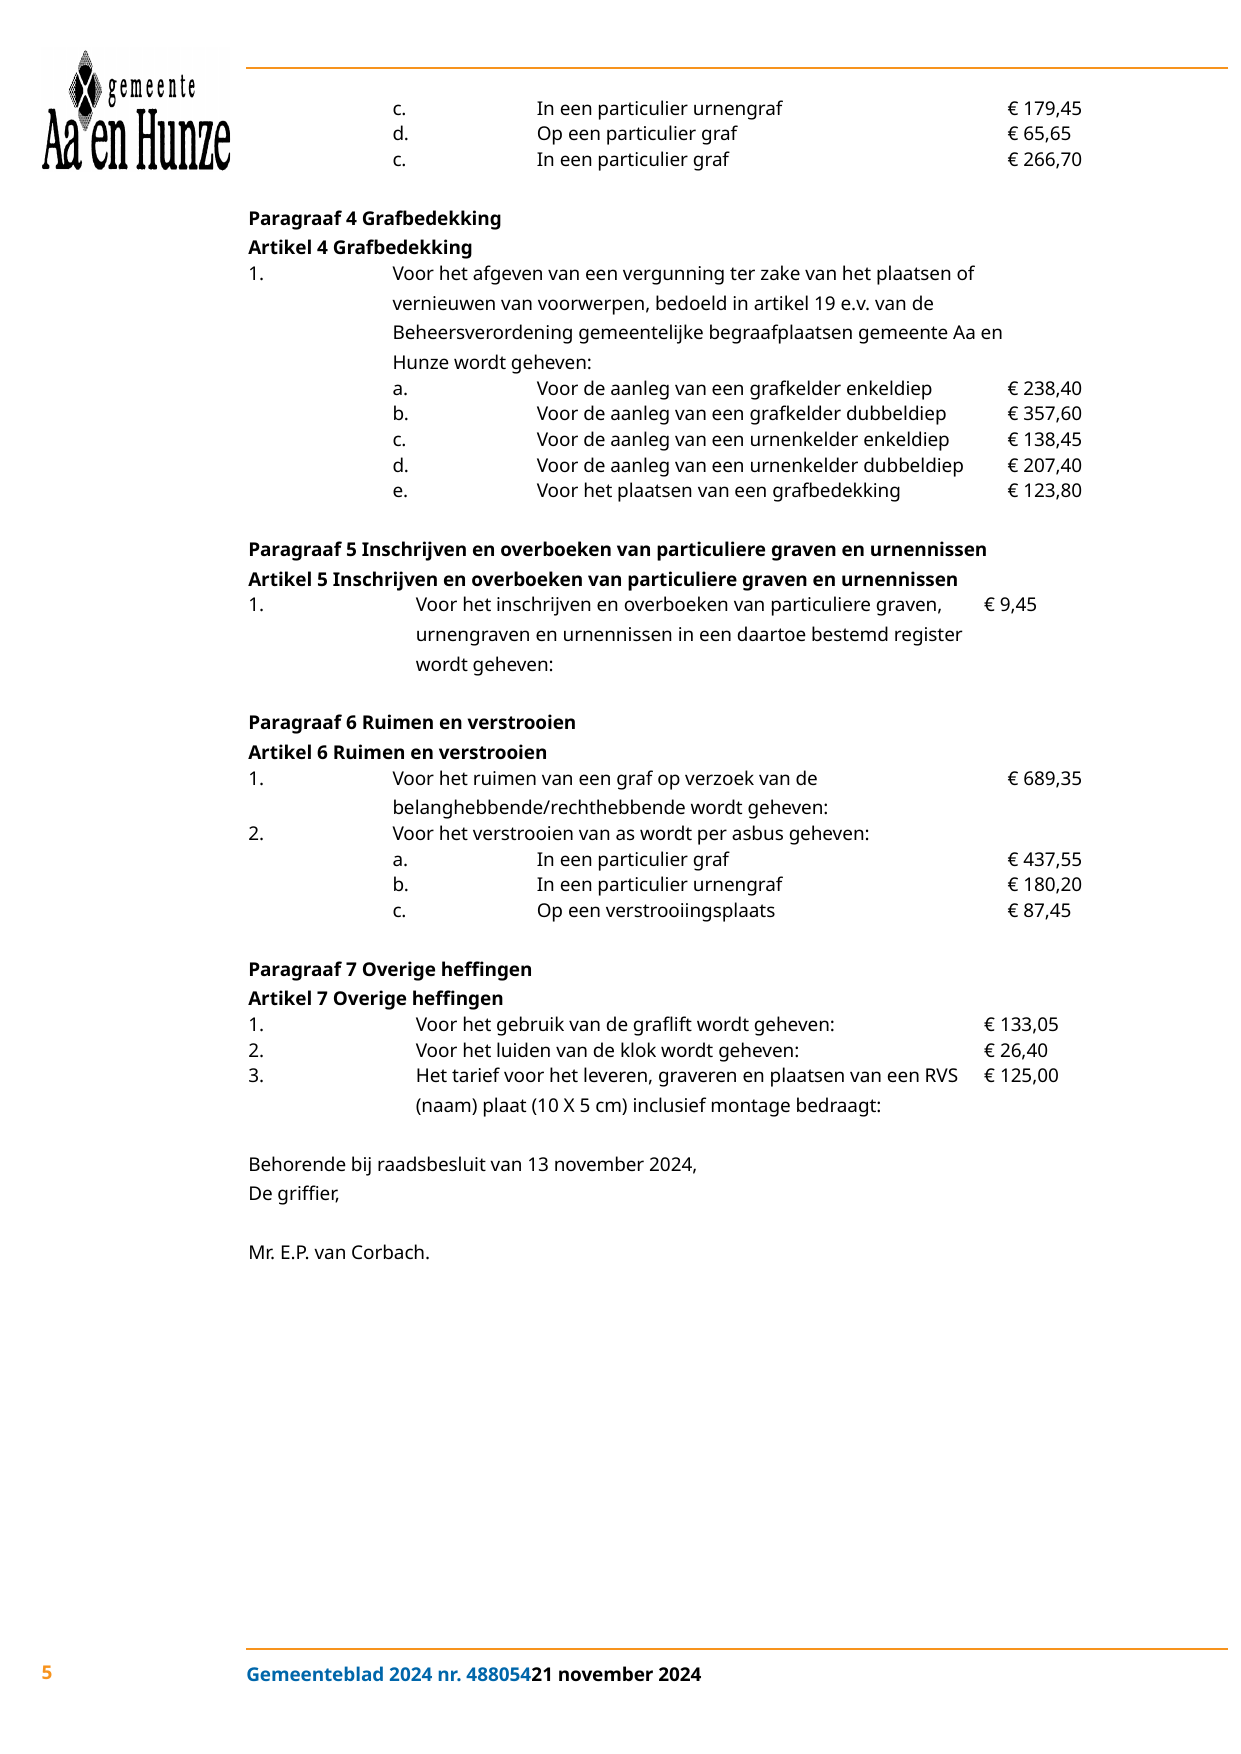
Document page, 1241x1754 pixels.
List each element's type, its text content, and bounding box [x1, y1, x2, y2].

table_cell Voor het luiden van de klok wordt geheven: [416, 1037, 984, 1063]
table_cell 1. [248, 592, 416, 676]
table_cell [248, 871, 392, 897]
table_cell [248, 95, 392, 121]
table_cell a. [392, 846, 537, 871]
table_cell Voor het gebruik van de graflift wordt geheven: [416, 1011, 984, 1037]
table_cell Voor de aanleg van een urnenkelder enkeldiep [537, 426, 1007, 452]
table_cell € 689,35 [1007, 765, 1152, 820]
table_cell € 125,00 [984, 1063, 1152, 1118]
table_cell 1. [248, 260, 392, 375]
table_cell € 266,70 [1007, 146, 1152, 172]
table_cell € 180,20 [1007, 871, 1152, 897]
table_cell [1007, 260, 1152, 375]
table_cell Voor het plaatsen van een grafbedekking [537, 478, 1007, 503]
table_header [1007, 739, 1152, 765]
table_cell [248, 846, 392, 871]
table_cell [248, 400, 392, 426]
text Paragraaf 4 Grafbedekking [248, 205, 1152, 231]
table_cell € 238,40 [1007, 375, 1152, 400]
table_cell d. [392, 452, 537, 478]
table_cell [248, 121, 392, 146]
table_cell € 26,40 [984, 1037, 1152, 1063]
table_header Artikel 6 Ruimen en verstrooien [248, 739, 1007, 765]
table_cell In een particulier urnengraf [537, 871, 1007, 897]
text Behorende bij raadsbesluit van 13 november 2024, [248, 1151, 1152, 1176]
table_cell 1. [248, 1011, 416, 1037]
table_cell € 9,45 [984, 592, 1152, 676]
table_cell e. [392, 478, 537, 503]
table_cell € 207,40 [1007, 452, 1152, 478]
text Paragraaf 7 Overige heffingen [248, 956, 1152, 981]
text Paragraaf 5 Inschrijven en overboeken van particuliere graven en urnennissen [248, 536, 1152, 562]
table_cell In een particulier graf [537, 146, 1007, 172]
table_cell b. [392, 871, 537, 897]
table_cell 1. [248, 765, 392, 820]
table_cell € 138,45 [1007, 426, 1152, 452]
table_cell [248, 426, 392, 452]
table_header [984, 985, 1152, 1011]
table_cell 3. [248, 1063, 416, 1118]
table_cell Op een verstrooiingsplaats [537, 897, 1007, 923]
table_cell c. [392, 426, 537, 452]
table_cell [1007, 820, 1152, 846]
table_cell € 65,65 [1007, 121, 1152, 146]
table_cell € 437,55 [1007, 846, 1152, 871]
table_cell In een particulier graf [537, 846, 1007, 871]
table_header Artikel 5 Inschrijven en overboeken van particuliere graven en urnennissen [248, 566, 984, 592]
text Paragraaf 6 Ruimen en verstrooien [248, 709, 1152, 735]
table_cell Voor de aanleg van een grafkelder dubbeldiep [537, 400, 1007, 426]
table_cell € 123,80 [1007, 478, 1152, 503]
table_cell c. [392, 95, 537, 121]
text Mr. E.P. van Corbach. [248, 1239, 1152, 1265]
table_cell Voor het afgeven van een vergunning ter zake van het plaatsen of vernieuwen van voorwerpen, bedoeld in artikel 19 e.v. van de Beheersverordening gemeentelijke begraafplaatsen gemeente Aa en Hunze wordt geheven: [392, 260, 1007, 375]
table_cell Op een particulier graf [537, 121, 1007, 146]
table_cell Voor de aanleg van een urnenkelder dubbeldiep [537, 452, 1007, 478]
table_cell Voor het verstrooien van as wordt per asbus geheven: [392, 820, 1007, 846]
table_header Artikel 4 Grafbedekking [248, 235, 1007, 260]
table_cell [248, 375, 392, 400]
table_header Artikel 7 Overige heffingen [248, 985, 984, 1011]
table_cell Voor de aanleg van een grafkelder enkeldiep [537, 375, 1007, 400]
table_cell 2. [248, 820, 392, 846]
table_cell a. [392, 375, 537, 400]
table_cell 2. [248, 1037, 416, 1063]
table_cell [248, 478, 392, 503]
table_cell In een particulier urnengraf [537, 95, 1007, 121]
table_cell [248, 897, 392, 923]
table_cell c. [392, 897, 537, 923]
table_header [984, 566, 1152, 592]
table_cell [248, 452, 392, 478]
table_cell € 357,60 [1007, 400, 1152, 426]
table_cell b. [392, 400, 537, 426]
picture [41, 47, 231, 172]
table_cell d. [392, 121, 537, 146]
table_cell Het tarief voor het leveren, graveren en plaatsen van een RVS (naam) plaat (10 X 5 cm) inclusief montage bedraagt: [416, 1063, 984, 1118]
table_cell [248, 146, 392, 172]
table_cell Voor het ruimen van een graf op verzoek van de belanghebbende/rechthebbende wordt geheven: [392, 765, 1007, 820]
table_cell € 133,05 [984, 1011, 1152, 1037]
table_cell c. [392, 146, 537, 172]
table_cell € 179,45 [1007, 95, 1152, 121]
table_cell € 87,45 [1007, 897, 1152, 923]
table_header [1007, 235, 1152, 260]
text De griffier, [248, 1180, 1152, 1206]
table_cell Voor het inschrijven en overboeken van particuliere graven, urnengraven en urnennissen in een daartoe bestemd register wordt geheven: [416, 592, 984, 676]
